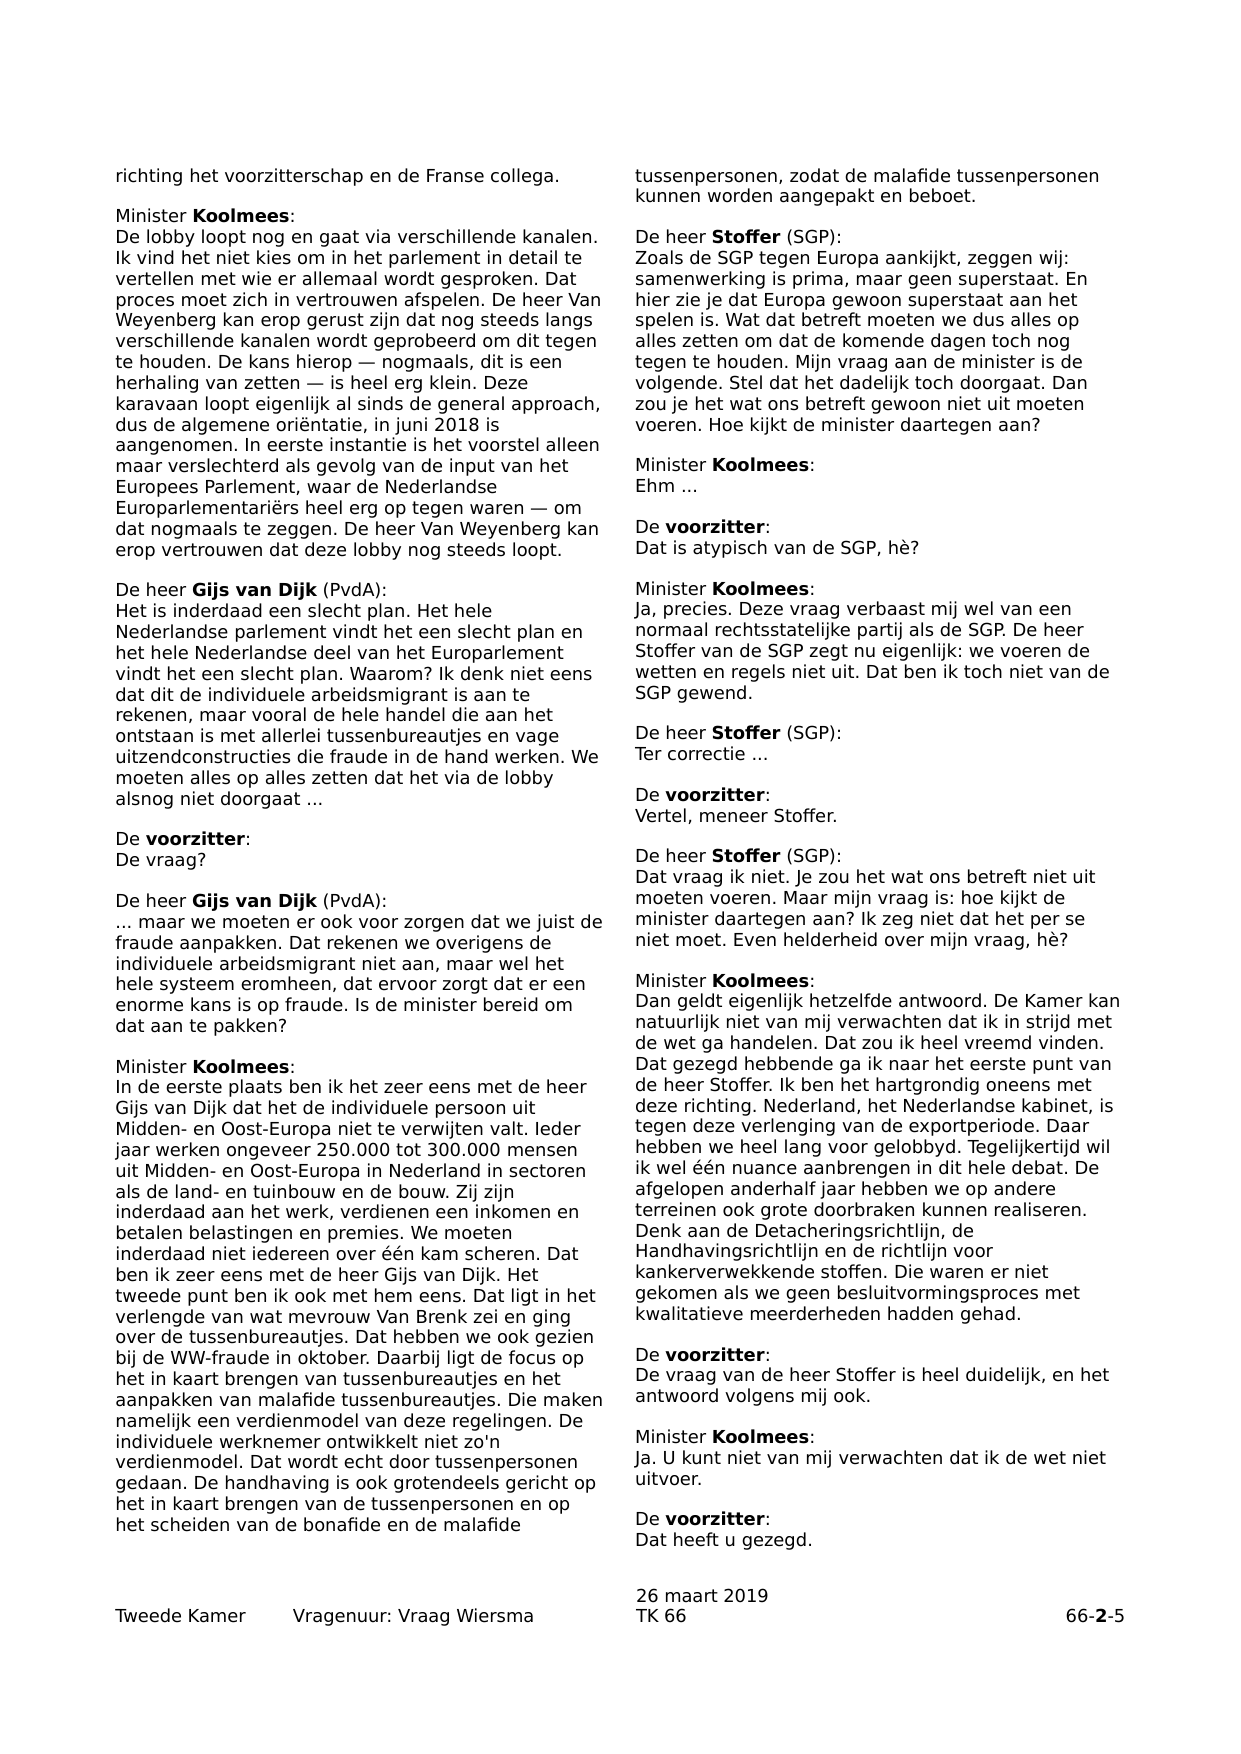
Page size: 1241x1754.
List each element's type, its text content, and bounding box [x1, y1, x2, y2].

text Dat vraag ik niet. Je zou het wat ons betreft niet uit moeten voeren. Maar mijn vraag is: hoe kijkt de minister daartegen aan? Ik zeg niet dat het per se niet moet. Even helderheid over mijn vraag, hè? [635, 867, 1125, 950]
text De voorzitter: [635, 1509, 1125, 1530]
text Ter correctie ... [635, 744, 1125, 765]
text De voorzitter: [635, 517, 1125, 537]
text Vertel, meneer Stoffer. [635, 806, 1125, 826]
text ... maar we moeten er ook voor zorgen dat we juist de fraude aanpakken. Dat rekenen we overigens de individuele arbeidsmigrant niet aan, maar wel het hele systeem eromheen, dat ervoor zorgt dat er een enorme kans is op fraude. Is de minister bereid om dat aan te pakken? [115, 912, 605, 1037]
text De vraag van de heer Stoffer is heel duidelijk, en het antwoord volgens mij ook. [635, 1365, 1125, 1407]
text Zoals de SGP tegen Europa aankijkt, zeggen wij: samenwerking is prima, maar geen superstaat. En hier zie je dat Europa gewoon superstaat aan het spelen is. Wat dat betreft moeten we dus alles op alles zetten om dat de komende dagen toch nog tegen te houden. Mijn vraag aan de minister is de volgende. Stel dat het dadelijk toch doorgaat. Dan zou je het wat ons betreft gewoon niet uit moeten voeren. Hoe kijkt de minister daartegen aan? [635, 248, 1125, 435]
text Minister Koolmees: [635, 1427, 1125, 1448]
text De heer Stoffer (SGP): [635, 227, 1125, 248]
text Minister Koolmees: [115, 1057, 605, 1077]
text Minister Koolmees: [115, 206, 605, 227]
text Dan geldt eigenlijk hetzelfde antwoord. De Kamer kan natuurlijk niet van mij verwachten dat ik in strijd met de wet ga handelen. Dat zou ik heel vreemd vinden. Dat gezegd hebbende ga ik naar het eerste punt van de heer Stoffer. Ik ben het hartgrondig oneens met deze richting. Nederland, het Nederlandse kabinet, is tegen deze verlenging van de exportperiode. Daar hebben we heel lang voor gelobbyd. Tegelijkertijd wil ik wel één nuance aanbrengen in dit hele debat. De afgelopen anderhalf jaar hebben we op andere terreinen ook grote doorbraken kunnen realiseren. Denk aan de Detacheringsrichtlijn, de Handhavingsrichtlijn en de richtlijn voor kankerverwekkende stoffen. Die waren er niet gekomen als we geen besluitvormingsproces met kwalitatieve meerderheden hadden gehad. [635, 991, 1125, 1324]
text Minister Koolmees: [635, 970, 1125, 991]
text Dat heeft u gezegd. [635, 1530, 1125, 1551]
text De heer Stoffer (SGP): [635, 846, 1125, 867]
text De voorzitter: [635, 1344, 1125, 1365]
text Ja. U kunt niet van mij verwachten dat ik de wet niet uitvoer. [635, 1448, 1125, 1489]
text Minister Koolmees: [635, 455, 1125, 476]
text Minister Koolmees: [635, 578, 1125, 599]
text De heer Gijs van Dijk (PvdA): [115, 891, 605, 912]
text richting het voorzitterschap en de Franse collega. [115, 165, 605, 186]
text In de eerste plaats ben ik het zeer eens met de heer Gijs van Dijk dat het de individuele persoon uit Midden- en Oost-Europa niet te verwijten valt. Ieder jaar werken ongeveer 250.000 tot 300.000 mensen uit Midden- en Oost-Europa in Nederland in sectoren als de land- en tuinbouw en de bouw. Zij zijn inderdaad aan het werk, verdienen een inkomen en betalen belastingen en premies. We moeten inderdaad niet iedereen over één kam scheren. Dat ben ik zeer eens met de heer Gijs van Dijk. Het tweede punt ben ik ook met hem eens. Dat ligt in het verlengde van wat mevrouw Van Brenk zei en ging over de tussenbureautjes. Dat hebben we ook gezien bij de WW-fraude in oktober. Daarbij ligt de focus op het in kaart brengen van tussenbureautjes en het aanpakken van malafide tussenbureautjes. Die maken namelijk een verdienmodel van deze regelingen. De individuele werknemer ontwikkelt niet zo'n verdienmodel. Dat wordt echt door tussenpersonen gedaan. De handhaving is ook grotendeels gericht op het in kaart brengen van de tussenpersonen en op het scheiden van de bonafide en de malafide [115, 1077, 605, 1536]
text De vraag? [115, 850, 605, 871]
text De lobby loopt nog en gaat via verschillende kanalen. Ik vind het niet kies om in het parlement in detail te vertellen met wie er allemaal wordt gesproken. Dat proces moet zich in vertrouwen afspelen. De heer Van Weyenberg kan erop gerust zijn dat nog steeds langs verschillende kanalen wordt geprobeerd om dit tegen te houden. De kans hierop — nogmaals, dit is een herhaling van zetten — is heel erg klein. Deze karavaan loopt eigenlijk al sinds de general approach, dus de algemene oriëntatie, in juni 2018 is aangenomen. In eerste instantie is het voorstel alleen maar verslechterd als gevolg van de input van het Europees Parlement, waar de Nederlandse Europarlementariërs heel erg op tegen waren — om dat nogmaals te zeggen. De heer Van Weyenberg kan erop vertrouwen dat deze lobby nog steeds loopt. [115, 227, 605, 560]
text De heer Gijs van Dijk (PvdA): [115, 580, 605, 601]
text Ehm ... [635, 476, 1125, 497]
text De voorzitter: [635, 785, 1125, 806]
text De voorzitter: [115, 829, 605, 850]
text Dat is atypisch van de SGP, hè? [635, 537, 1125, 558]
text Het is inderdaad een slecht plan. Het hele Nederlandse parlement vindt het een slecht plan en het hele Nederlandse deel van het Europarlement vindt het een slecht plan. Waarom? Ik denk niet eens dat dit de individuele arbeidsmigrant is aan te rekenen, maar vooral de hele handel die aan het ontstaan is met allerlei tussenbureautjes en vage uitzendconstructies die fraude in de hand werken. We moeten alles op alles zetten dat het via de lobby alsnog niet doorgaat ... [115, 601, 605, 809]
text tussenpersonen, zodat de malafide tussenpersonen kunnen worden aangepakt en beboet. [635, 165, 1125, 207]
text Ja, precies. Deze vraag verbaast mij wel van een normaal rechtsstatelijke partij als de SGP. De heer Stoffer van de SGP zegt nu eigenlijk: we voeren de wetten en regels niet uit. Dat ben ik toch niet van de SGP gewend. [635, 599, 1125, 703]
text De heer Stoffer (SGP): [635, 723, 1125, 744]
